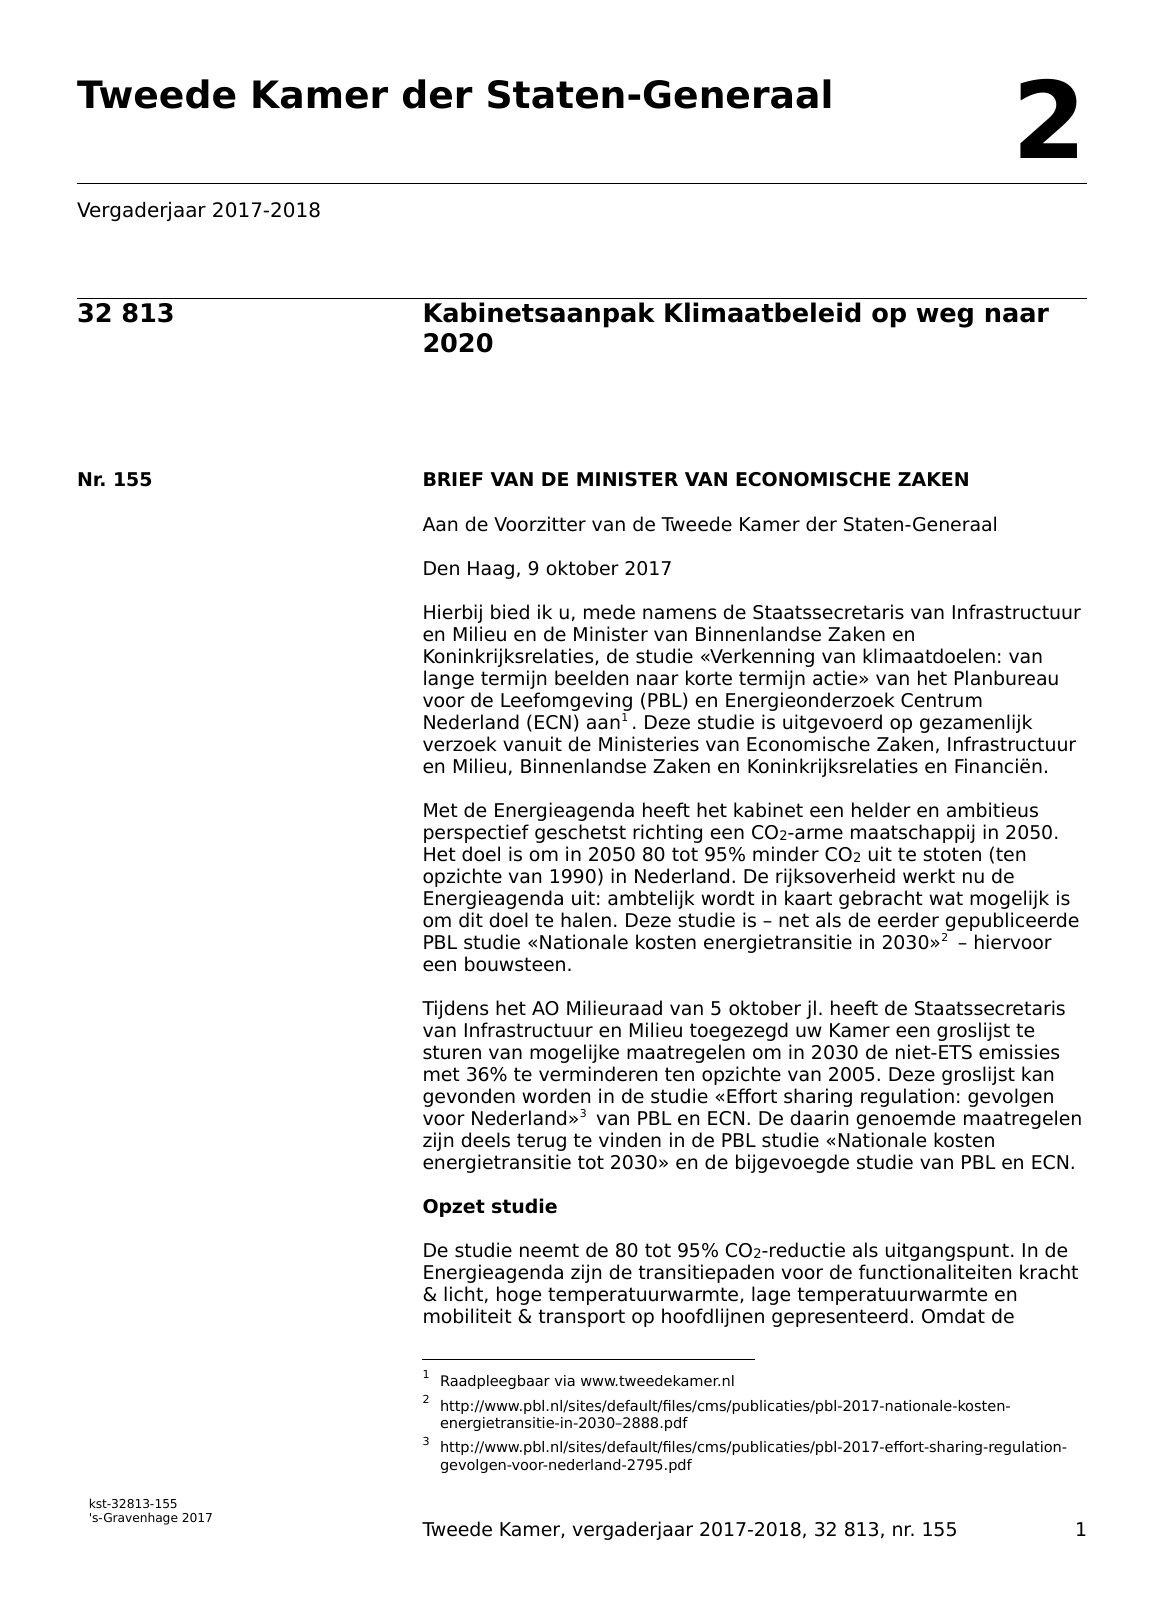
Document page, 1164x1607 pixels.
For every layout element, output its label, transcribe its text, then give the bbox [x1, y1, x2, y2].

table_header Tweede Kamer der Staten-Generaal [77, 59, 886, 183]
text Met de Energieagenda heeft het kabinet een helder en ambitieus perspectief geschetst richting een CO2-arme maatschappij in 2050. Het doel is om in 2050 80 tot 95% minder CO2 uit te stoten (ten opzichte van 1990) in Nederland. De rijksoverheid werkt nu de Energieagenda uit: ambtelijk wordt in kaart gebracht wat mogelijk is om dit doel te halen. Deze studie is – net als de eerder gepubliceerde PBL studie «Nationale kosten energietransitie in 2030» – hiervoor een bouwsteen. [422, 800, 1087, 976]
text Aan de Voorzitter van de Tweede Kamer der Staten-Generaal [422, 513, 1087, 536]
table_header 2 [886, 59, 1087, 183]
subtitle 32 813 Kabinetsaanpak Klimaatbeleid op weg naar 2020 [77, 299, 1087, 358]
subtitle Opzet studie [422, 1196, 1087, 1218]
text De studie neemt de 80 tot 95% CO2-reductie als uitgangspunt. In de Energieagenda zijn de transitiepaden voor de functionaliteiten kracht & licht, hoge temperatuurwarmte, lage temperatuurwarmte en mobiliteit & transport op hoofdlijnen gepresenteerd. Omdat de [422, 1240, 1087, 1328]
text kst-32813-155 [88, 1497, 323, 1511]
subtitle Nr. 155 BRIEF VAN DE MINISTER VAN ECONOMISCHE ZAKEN [77, 469, 1087, 491]
table_cell Vergaderjaar 2017-2018 [77, 184, 1087, 298]
text Tijdens het AO Milieuraad van 5 oktober jl. heeft de Staatssecretaris van Infrastructuur en Milieu toegezegd uw Kamer een groslijst te sturen van mogelijke maatregelen om in 2030 de niet-ETS emissies met 36% te verminderen ten opzichte van 2005. Deze groslijst kan gevonden worden in de studie «Effort sharing regulation: gevolgen voor Nederland» van PBL en ECN. De daarin genoemde maatregelen zijn deels terug te vinden in de PBL studie «Nationale kosten energietransitie tot 2030» en de bijgevoegde studie van PBL en ECN. [422, 998, 1087, 1174]
text http://www.pbl.nl/sites/default/files/cms/publicaties/pbl-2017-nationale-kosten-energietransitie-in-2030–2888.pdf [422, 1393, 1087, 1432]
text Den Haag, 9 oktober 2017 [422, 558, 1087, 580]
text Raadpleegbaar via www.tweedekamer.nl [422, 1368, 1087, 1391]
text 's-Gravenhage 2017 [88, 1511, 323, 1525]
text http://www.pbl.nl/sites/default/files/cms/publicaties/pbl-2017-effort-sharing-regulation-gevolgen-voor-nederland-2795.pdf [422, 1435, 1087, 1474]
text Hierbij bied ik u, mede namens de Staatssecretaris van Infrastructuur en Milieu en de Minister van Binnenlandse Zaken en Koninkrijksrelaties, de studie «Verkenning van klimaatdoelen: van lange termijn beelden naar korte termijn actie» van het Planbureau voor de Leefomgeving (PBL) en Energieonderzoek Centrum Nederland (ECN) aan. Deze studie is uitgevoerd op gezamenlijk verzoek vanuit de Ministeries van Economische Zaken, Infrastructuur en Milieu, Binnenlandse Zaken en Koninkrijksrelaties en Financiën. [422, 602, 1087, 778]
